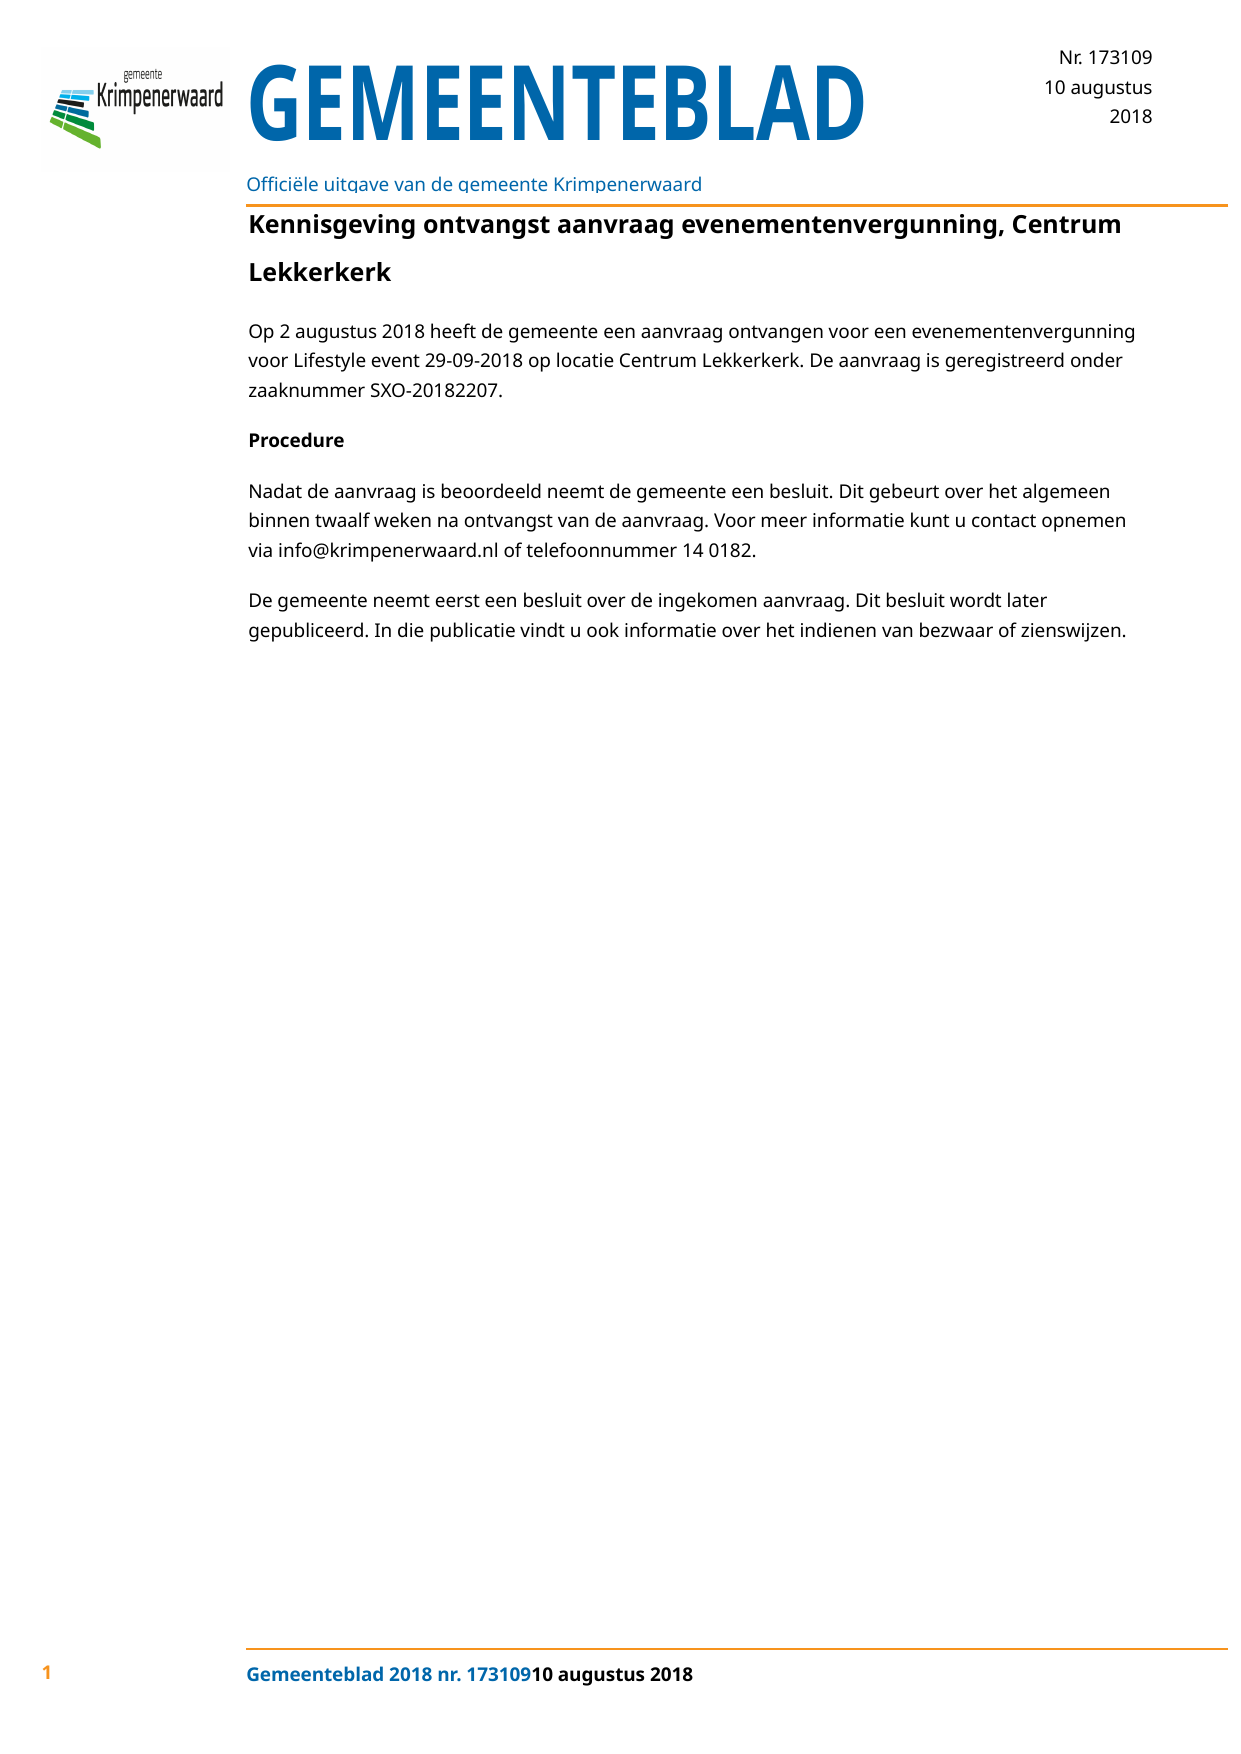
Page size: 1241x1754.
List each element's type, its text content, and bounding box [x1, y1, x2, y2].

text Op 2 augustus 2018 heeft de gemeente een aanvraag ontvangen voor een evenementenvergunning voor Lifestyle event 29-09-2018 op locatie Centrum Lekkerkerk. De aanvraag is geregistreerd onder zaaknummer SXO-20182207. [248, 318, 1152, 403]
text Procedure [248, 427, 1152, 453]
text Nadat de aanvraag is beoordeeld neemt de gemeente een besluit. Dit gebeurt over het algemeen binnen twaalf weken na ontvangst van de aanvraag. Voor meer informatie kunt u contact opnemen via info@krimpenerwaard.nl of telefoonnummer 14 0182. [248, 478, 1152, 563]
text De gemeente neemt eerst een besluit over de ingekomen aanvraag. Dit besluit wordt later gepubliceerd. In die publicatie vindt u ook informatie over het indienen van bezwaar of zienswijzen. [248, 587, 1152, 643]
picture [41, 47, 231, 172]
text Kennisgeving ontvangst aanvraag evenementenvergunning, Centrum Lekkerkerk [248, 207, 1152, 288]
